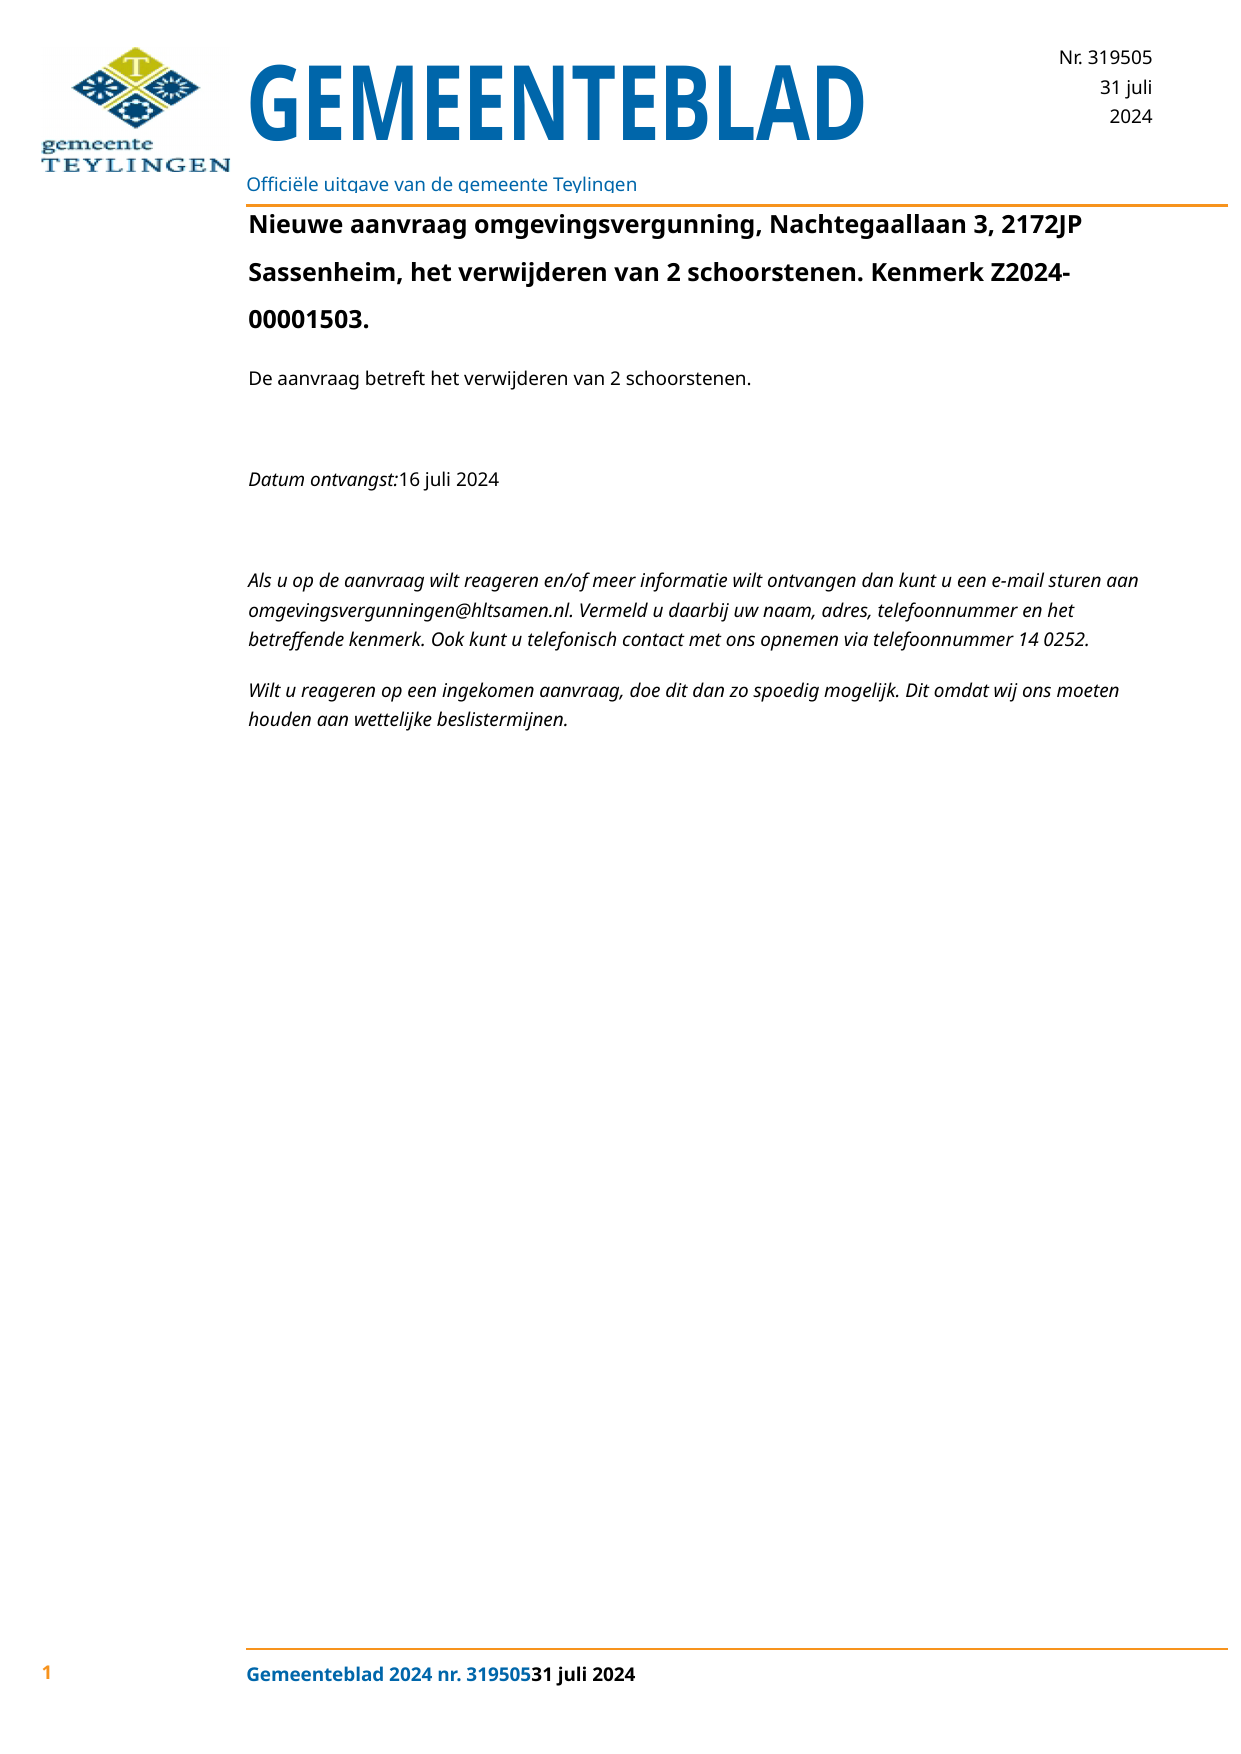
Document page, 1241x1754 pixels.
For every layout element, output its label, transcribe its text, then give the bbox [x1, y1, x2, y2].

text Datum ontvangst:16 juli 2024 [248, 466, 1152, 492]
text De aanvraag betreft het verwijderen van 2 schoorstenen. [248, 366, 1152, 391]
text Wilt u reageren op een ingekomen aanvraag, doe dit dan zo spoedig mogelijk. Dit omdat wij ons moeten houden aan wettelijke beslistermijnen. [248, 677, 1152, 732]
text Als u op de aanvraag wilt reageren en/of meer informatie wilt ontvangen dan kunt u een e-mail sturen aan omgevingsvergunningen@hltsamen.nl. Vermeld u daarbij uw naam, adres, telefoonnummer en het betreffende kenmerk. Ook kunt u telefonisch contact met ons opnemen via telefoonnummer 14 0252. [248, 567, 1152, 652]
picture [41, 47, 231, 172]
text Nieuwe aanvraag omgevingsvergunning, Nachtegaallaan 3, 2172JP Sassenheim, het verwijderen van 2 schoorstenen. Kenmerk Z2024-00001503. [248, 207, 1152, 336]
